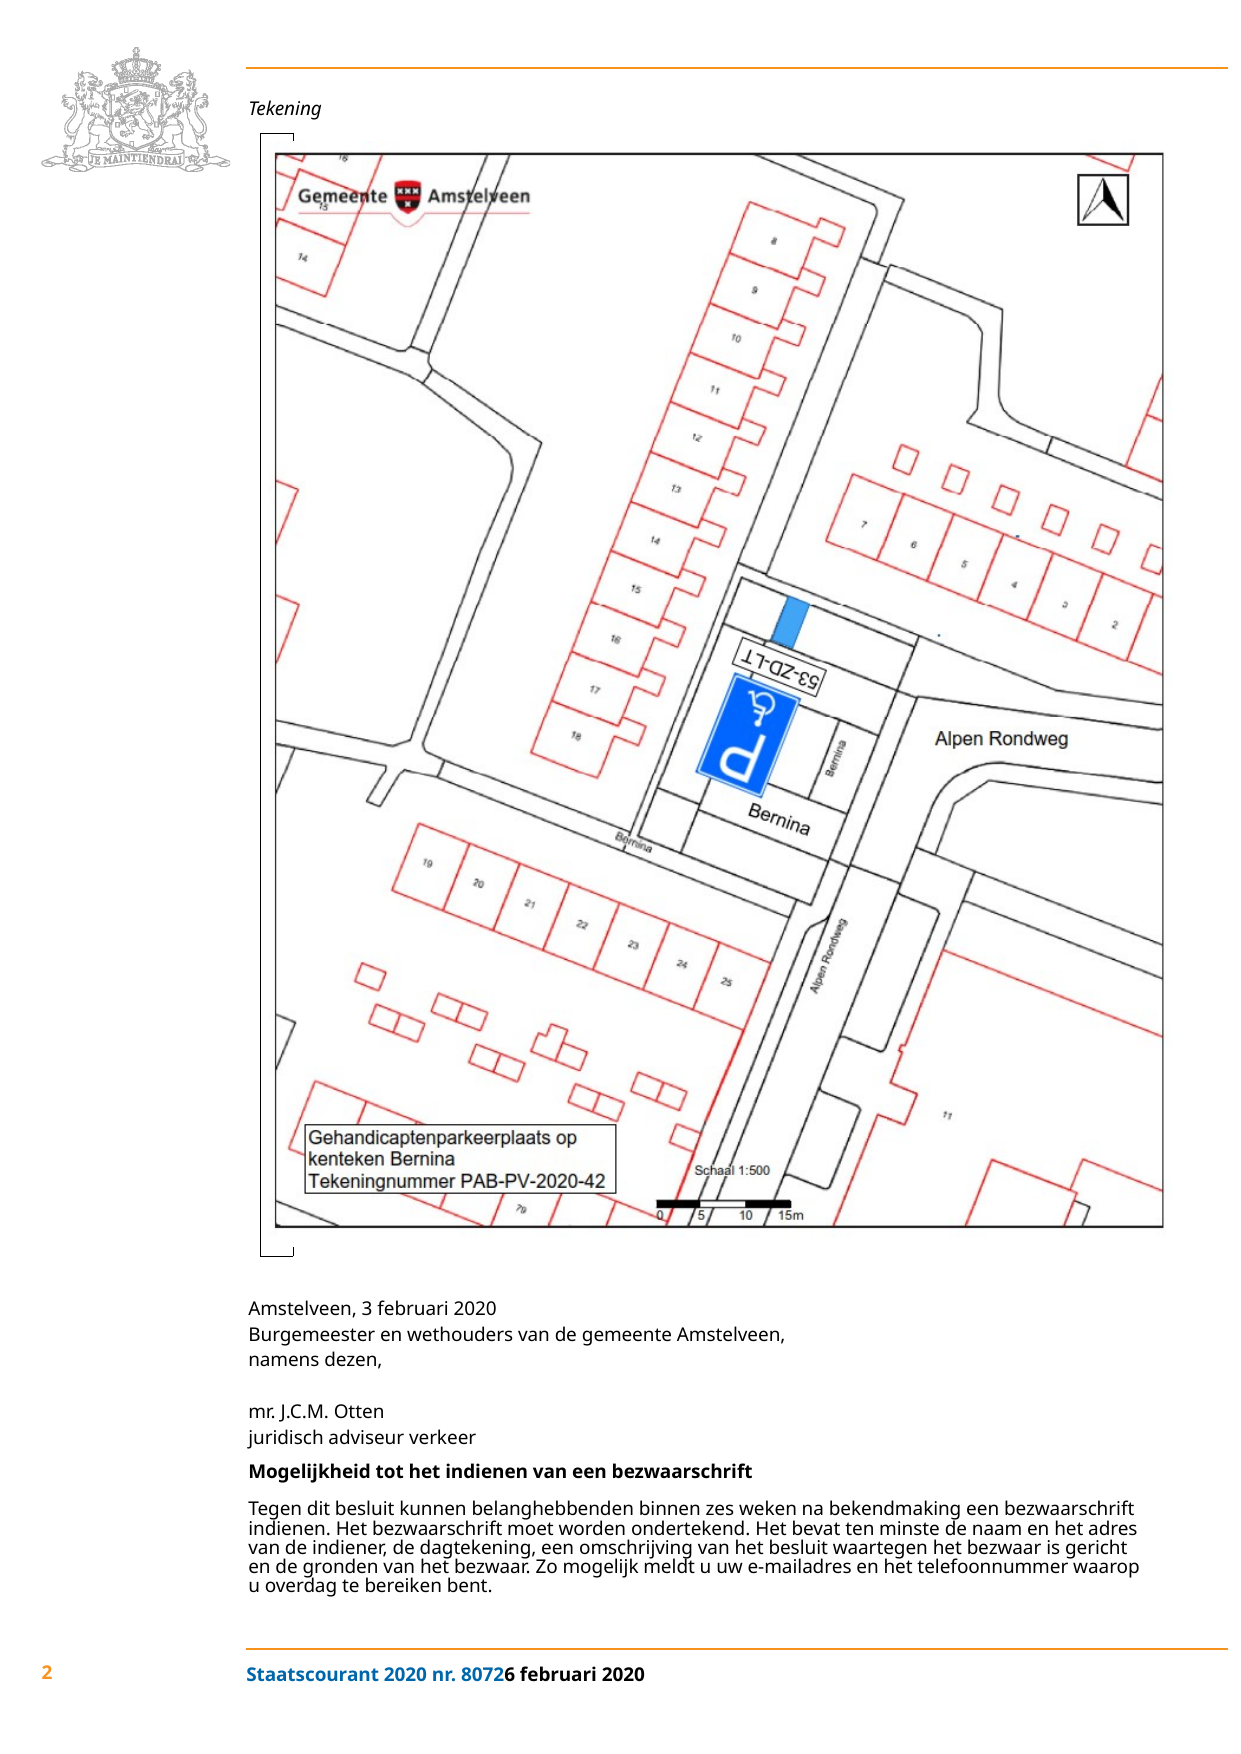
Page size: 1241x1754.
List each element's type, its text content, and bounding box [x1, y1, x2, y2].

picture [268, 141, 1173, 1247]
text Amstelveen, 3 februari 2020 [248, 1295, 1152, 1321]
text Tekening [248, 95, 1152, 121]
text mr. J.C.M. Otten [248, 1398, 1152, 1424]
picture [41, 47, 231, 172]
text namens dezen, [248, 1347, 1152, 1372]
text juridisch adviseur verkeer [248, 1424, 1152, 1449]
text Burgemeester en wethouders van de gemeente Amstelveen, [248, 1321, 1152, 1347]
text Tegen dit besluit kunnen belanghebbenden binnen zes weken na bekendmaking een bezwaarschrift indienen. Het bezwaarschrift moet worden ondertekend. Het bevat ten minste de naam en het adres van de indiener, de dagtekening, een omschrijving van het besluit waartegen het bezwaar is gericht en de gronden van het bezwaar. Zo mogelijk meldt u uw e-mailadres en het telefoonnummer waarop u overdag te bereiken bent. [248, 1500, 1152, 1597]
text Mogelijkheid tot het indienen van een bezwaarschrift [248, 1463, 1152, 1482]
